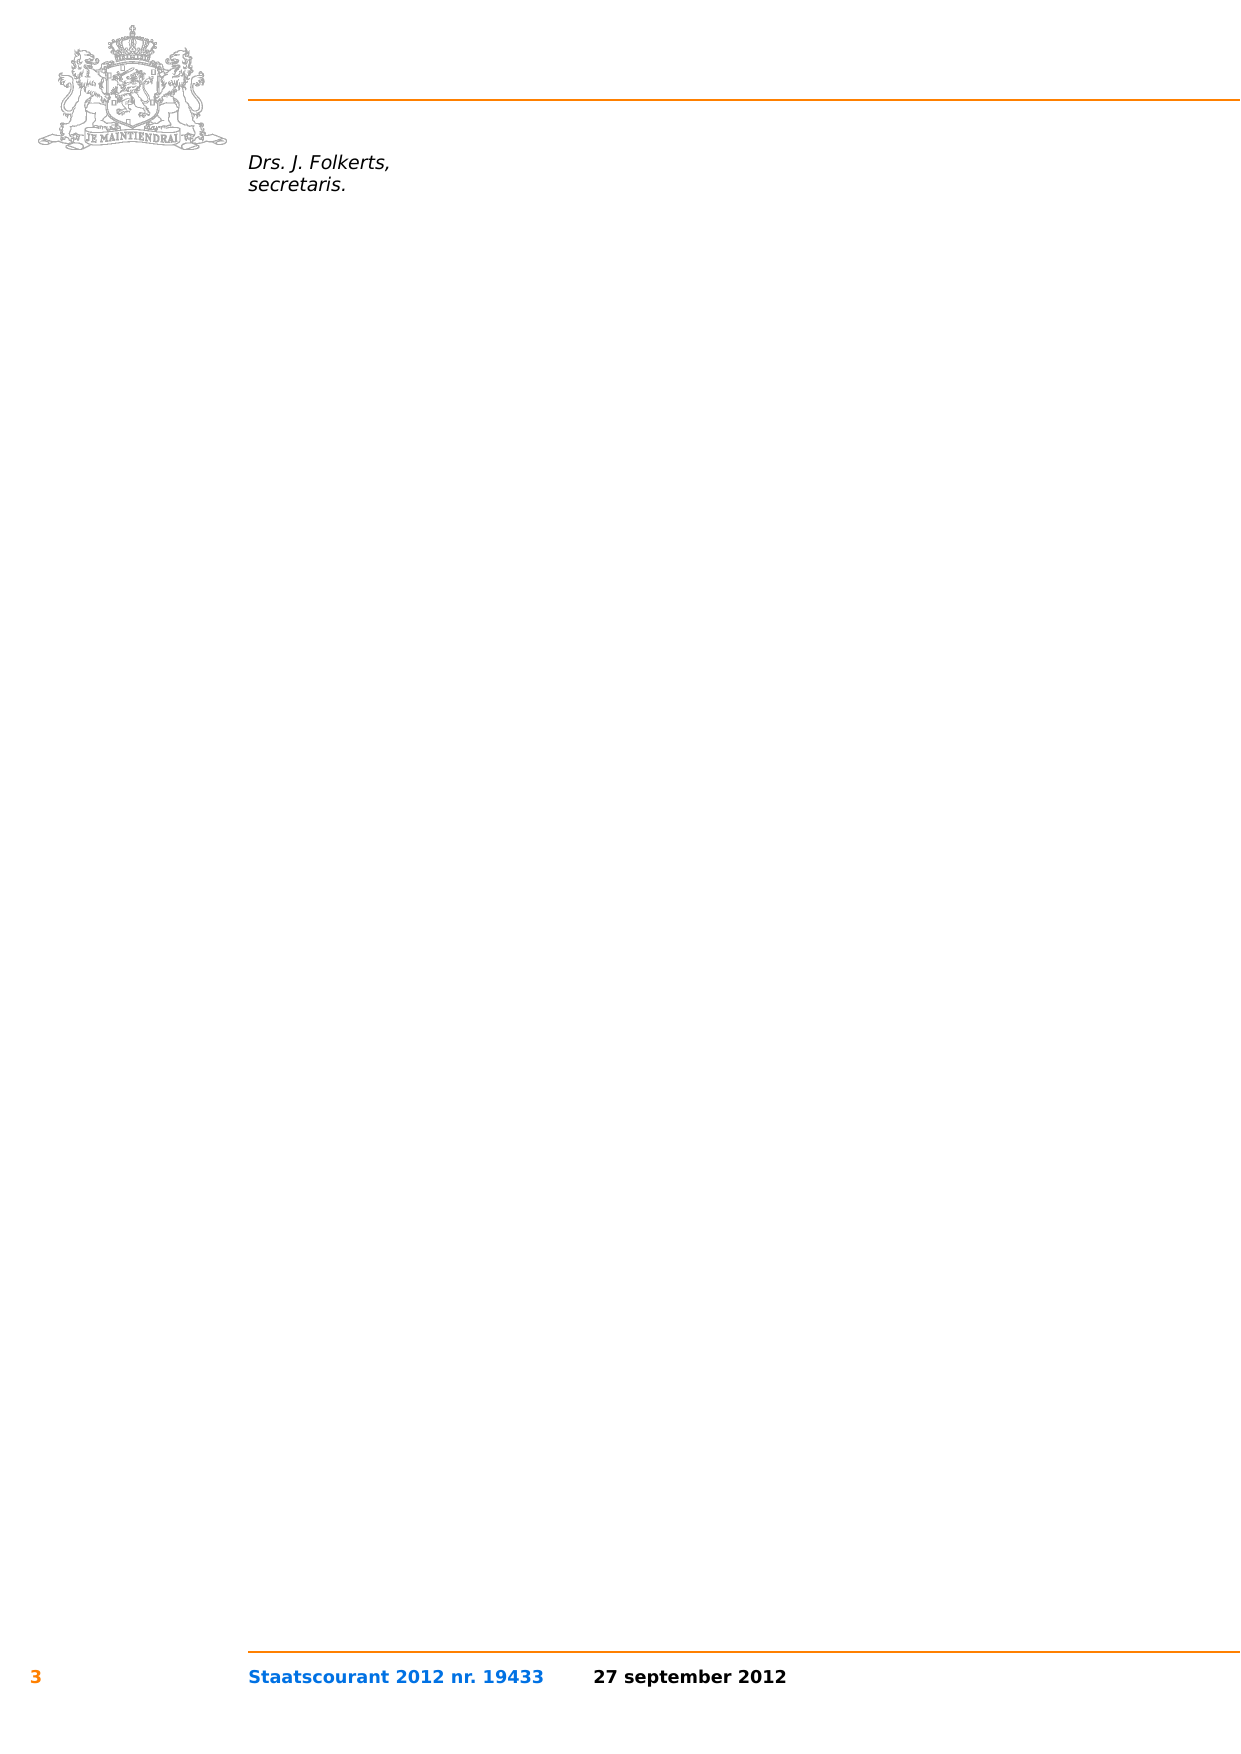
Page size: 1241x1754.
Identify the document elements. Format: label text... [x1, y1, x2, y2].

picture [38, 25, 227, 150]
text Drs. J. Folkerts, secretaris. [248, 130, 1163, 196]
